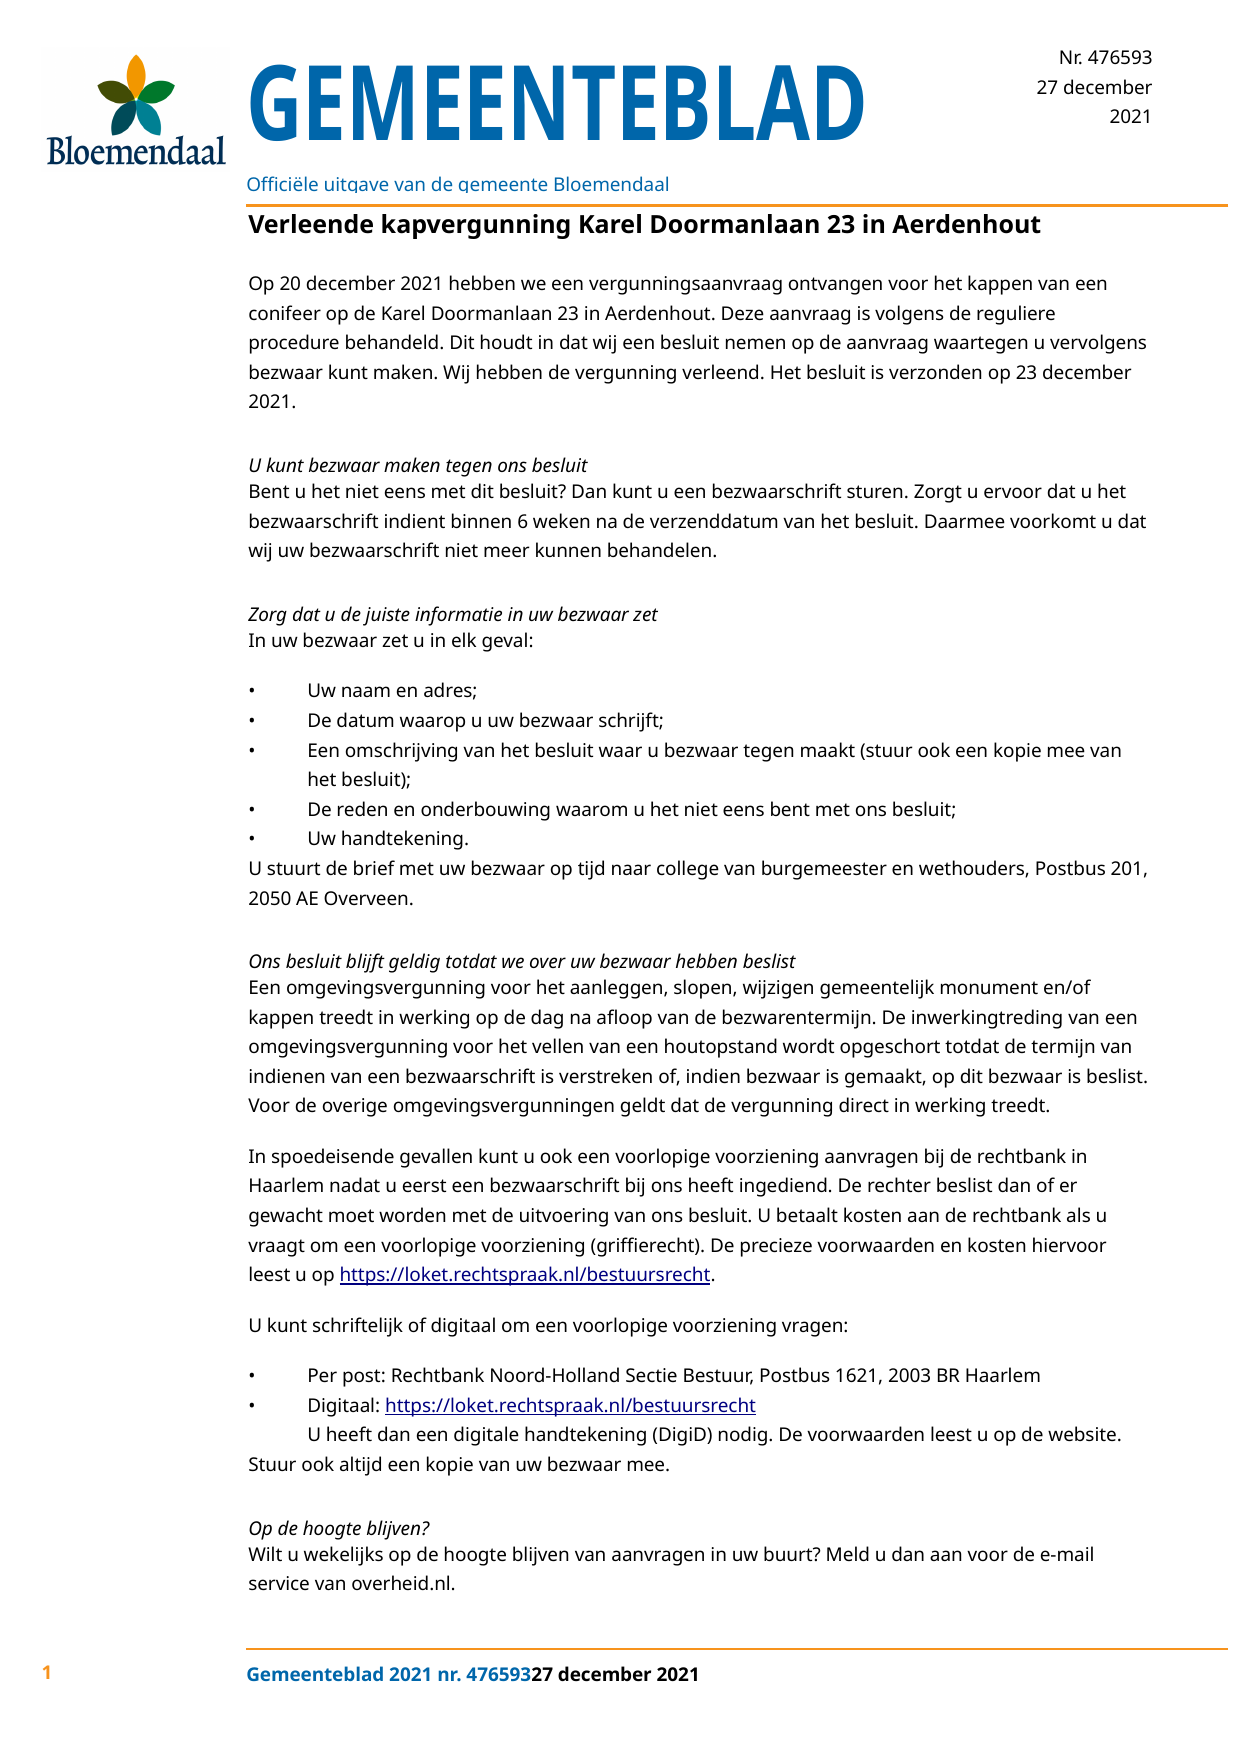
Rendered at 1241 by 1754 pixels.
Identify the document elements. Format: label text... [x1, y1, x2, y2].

list De datum waarop u uw bezwaar schrijft; [248, 707, 1152, 733]
list Uw handtekening. [248, 826, 1152, 851]
text U kunt bezwaar maken tegen ons besluit [248, 453, 1152, 478]
list Een omschrijving van het besluit waar u bezwaar tegen maakt (stuur ook een kopie mee van het besluit); [248, 737, 1152, 792]
text Stuur ook altijd een kopie van uw bezwaar mee. [248, 1451, 1152, 1477]
text In spoedeisende gevallen kunt u ook een voorlopige voorziening aanvragen bij de rechtbank in Haarlem nadat u eerst een bezwaarschrift bij ons heeft ingediend. De rechter beslist dan of er gewacht moet worden met de uitvoering van ons besluit. U betaalt kosten aan de rechtbank als u vraagt om een voorlopige voorziening (griffierecht). De precieze voorwaarden en kosten hiervoor leest u op https://loket.rechtspraak.nl/bestuursrecht. [248, 1143, 1152, 1287]
text Wilt u wekelijks op de hoogte blijven van aanvragen in uw buurt? Meld u dan aan voor de e-mail service van overheid.nl. [248, 1541, 1152, 1596]
list Uw naam en adres; [248, 678, 1152, 703]
picture [41, 47, 231, 172]
text Op de hoogte blijven? [248, 1515, 1152, 1541]
text Op 20 december 2021 hebben we een vergunningsaanvraag ontvangen voor het kappen van een conifeer op de Karel Doormanlaan 23 in Aerdenhout. Deze aanvraag is volgens de reguliere procedure behandeld. Dit houdt in dat wij een besluit nemen op de aanvraag waartegen u vervolgens bezwaar kunt maken. Wij hebben de vergunning verleend. Het besluit is verzonden op 23 december 2021. [248, 270, 1152, 414]
list Per post: Rechtbank Noord-Holland Sectie Bestuur, Postbus 1621, 2003 BR Haarlem [248, 1362, 1152, 1388]
text Zorg dat u de juiste informatie in uw bezwaar zet [248, 601, 1152, 627]
list U heeft dan een digitale handtekening (DigiD) nodig. De voorwaarden leest u op de website. [248, 1421, 1152, 1447]
text U kunt schriftelijk of digitaal om een voorlopige voorziening vragen: [248, 1312, 1152, 1338]
text In uw bezwaar zet u in elk geval: [248, 627, 1152, 653]
text Verleende kapvergunning Karel Doormanlaan 23 in Aerdenhout [248, 207, 1152, 241]
text Ons besluit blijft geldig totdat we over uw bezwaar hebben beslist [248, 949, 1152, 974]
list Digitaal: https://loket.rechtspraak.nl/bestuursrecht [248, 1392, 1152, 1418]
text U stuurt de brief met uw bezwaar op tijd naar college van burgemeester en wethouders, Postbus 201, 2050 AE Overveen. [248, 855, 1152, 910]
list De reden en onderbouwing waarom u het niet eens bent met ons besluit; [248, 796, 1152, 822]
text Een omgevingsvergunning voor het aanleggen, slopen, wijzigen gemeentelijk monument en/of kappen treedt in werking op de dag na afloop van de bezwarentermijn. De inwerkingtreding van een omgevingsvergunning voor het vellen van een houtopstand wordt opgeschort totdat de termijn van indienen van een bezwaarschrift is verstreken of, indien bezwaar is gemaakt, op dit bezwaar is beslist. Voor de overige omgevingsvergunningen geldt dat de vergunning direct in werking treedt. [248, 974, 1152, 1118]
text Bent u het niet eens met dit besluit? Dan kunt u een bezwaarschrift sturen. Zorgt u ervoor dat u het bezwaarschrift indient binnen 6 weken na de verzenddatum van het besluit. Daarmee voorkomt u dat wij uw bezwaarschrift niet meer kunnen behandelen. [248, 478, 1152, 563]
